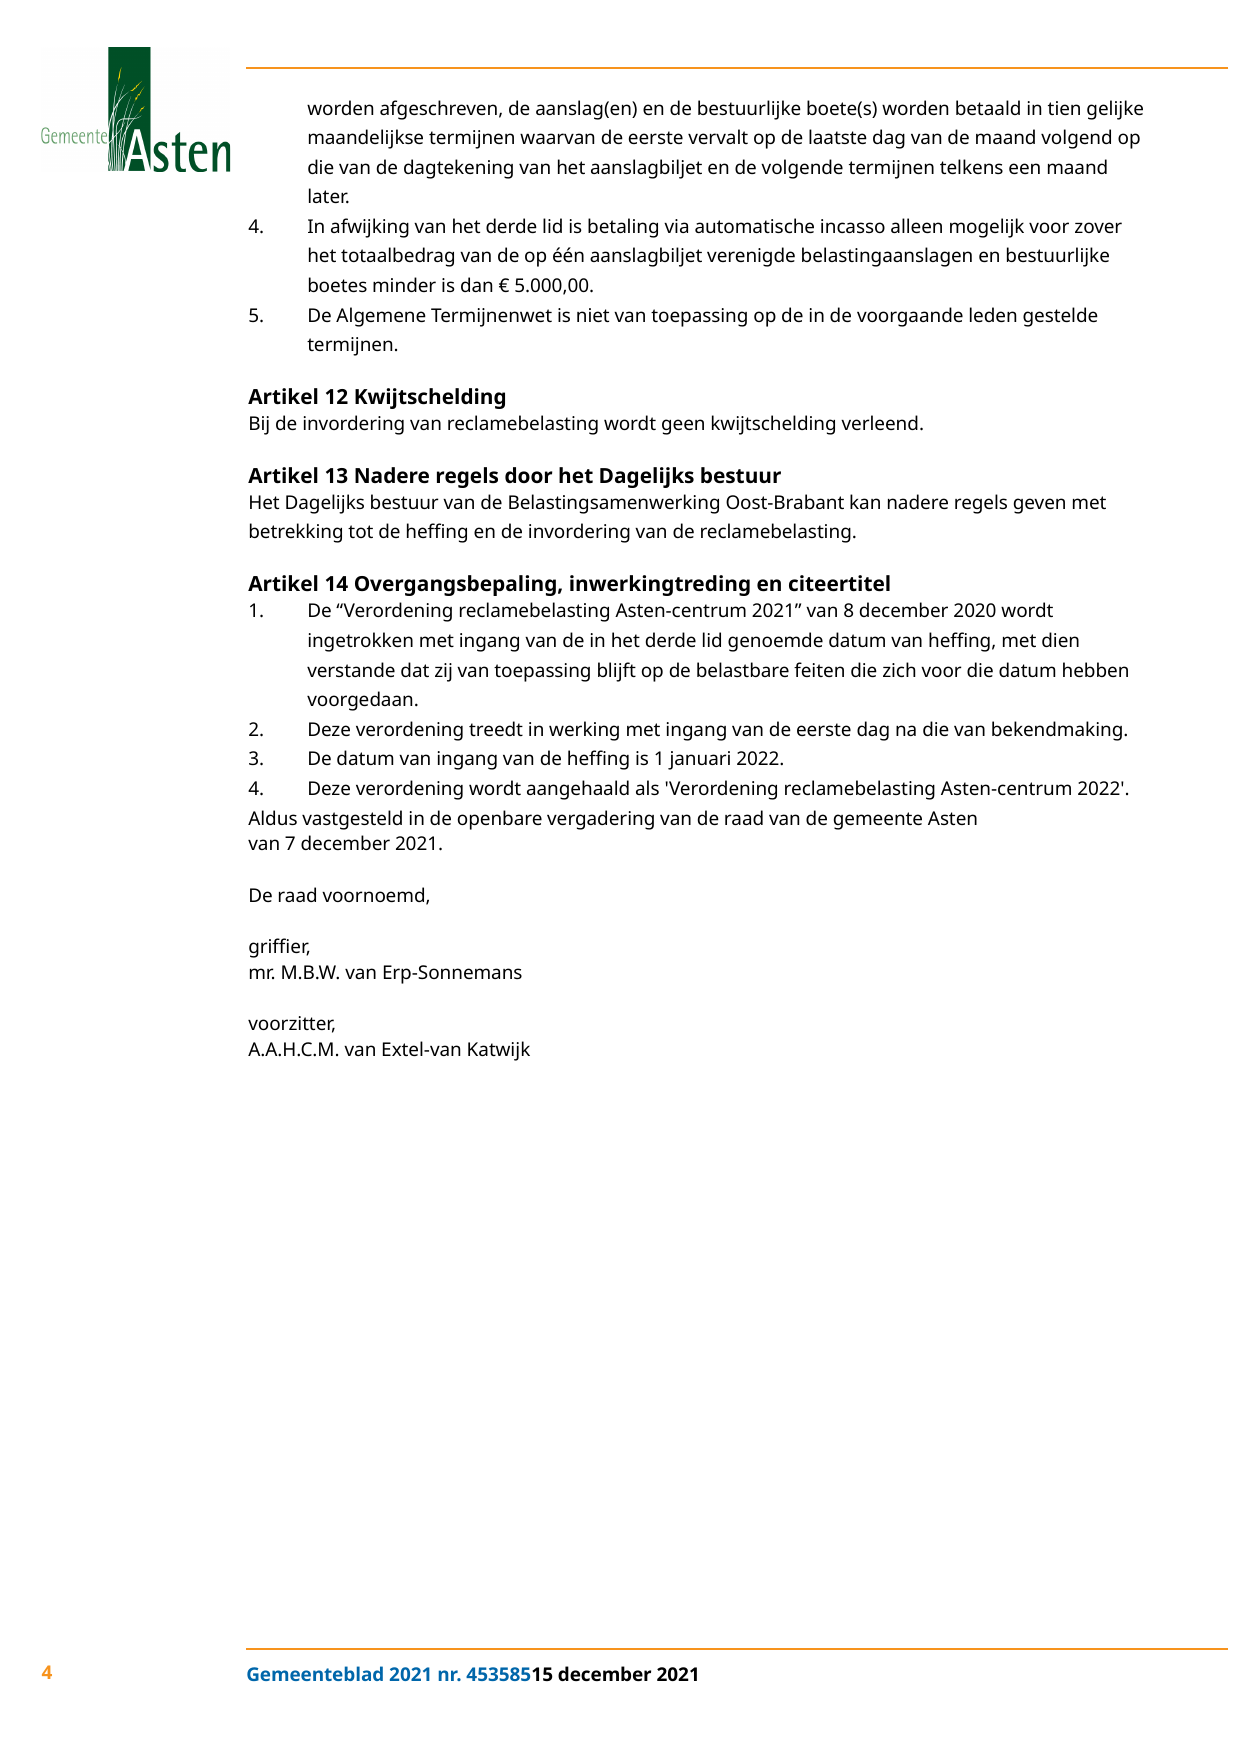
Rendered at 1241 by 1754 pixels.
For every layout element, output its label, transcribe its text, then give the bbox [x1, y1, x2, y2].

text Artikel 14 Overgangsbepaling, inwerkingtreding en citeertitel [248, 569, 1152, 598]
list De “Verordening reclamebelasting Asten-centrum 2021” van 8 december 2020 wordt ingetrokken met ingang van de in het derde lid genoemde datum van heffing, met dien verstande dat zij van toepassing blijft op de belastbare feiten die zich voor die datum hebben voorgedaan. [248, 598, 1152, 712]
list De Algemene Termijnenwet is niet van toepassing op de in de voorgaande leden gestelde termijnen. [248, 302, 1152, 357]
list worden afgeschreven, de aanslag(en) en de bestuurlijke boete(s) worden betaald in tien gelijke maandelijkse termijnen waarvan de eerste vervalt op de laatste dag van de maand volgend op die van de dagtekening van het aanslagbiljet en de volgende termijnen telkens een maand later. [248, 95, 1152, 209]
text Artikel 12 Kwijtschelding [248, 382, 1152, 410]
text voorzitter, [248, 1011, 1152, 1036]
text A.A.H.C.M. van Extel-van Katwijk [248, 1036, 1152, 1062]
text Aldus vastgesteld in de openbare vergadering van de raad van de gemeente Asten [248, 805, 1152, 830]
list Deze verordening wordt aangehaald als 'Verordening reclamebelasting Asten-centrum 2022'. [248, 775, 1152, 801]
text Het Dagelijks bestuur van de Belastingsamenwerking Oost-Brabant kan nadere regels geven met betrekking tot de heffing en de invordering van de reclamebelasting. [248, 489, 1152, 544]
text mr. M.B.W. van Erp-Sonnemans [248, 959, 1152, 985]
text griffier, [248, 933, 1152, 959]
text De raad voornoemd, [248, 882, 1152, 908]
list De datum van ingang van de heffing is 1 januari 2022. [248, 746, 1152, 771]
list Deze verordening treedt in werking met ingang van de eerste dag na die van bekendmaking. [248, 716, 1152, 742]
list In afwijking van het derde lid is betaling via automatische incasso alleen mogelijk voor zover het totaalbedrag van de op één aanslagbiljet verenigde belastingaanslagen en bestuurlijke boetes minder is dan € 5.000,00. [248, 213, 1152, 298]
picture [41, 47, 231, 172]
text Artikel 13 Nadere regels door het Dagelijks bestuur [248, 461, 1152, 489]
text Bij de invordering van reclamebelasting wordt geen kwijtschelding verleend. [248, 410, 1152, 436]
text van 7 december 2021. [248, 830, 1152, 856]
